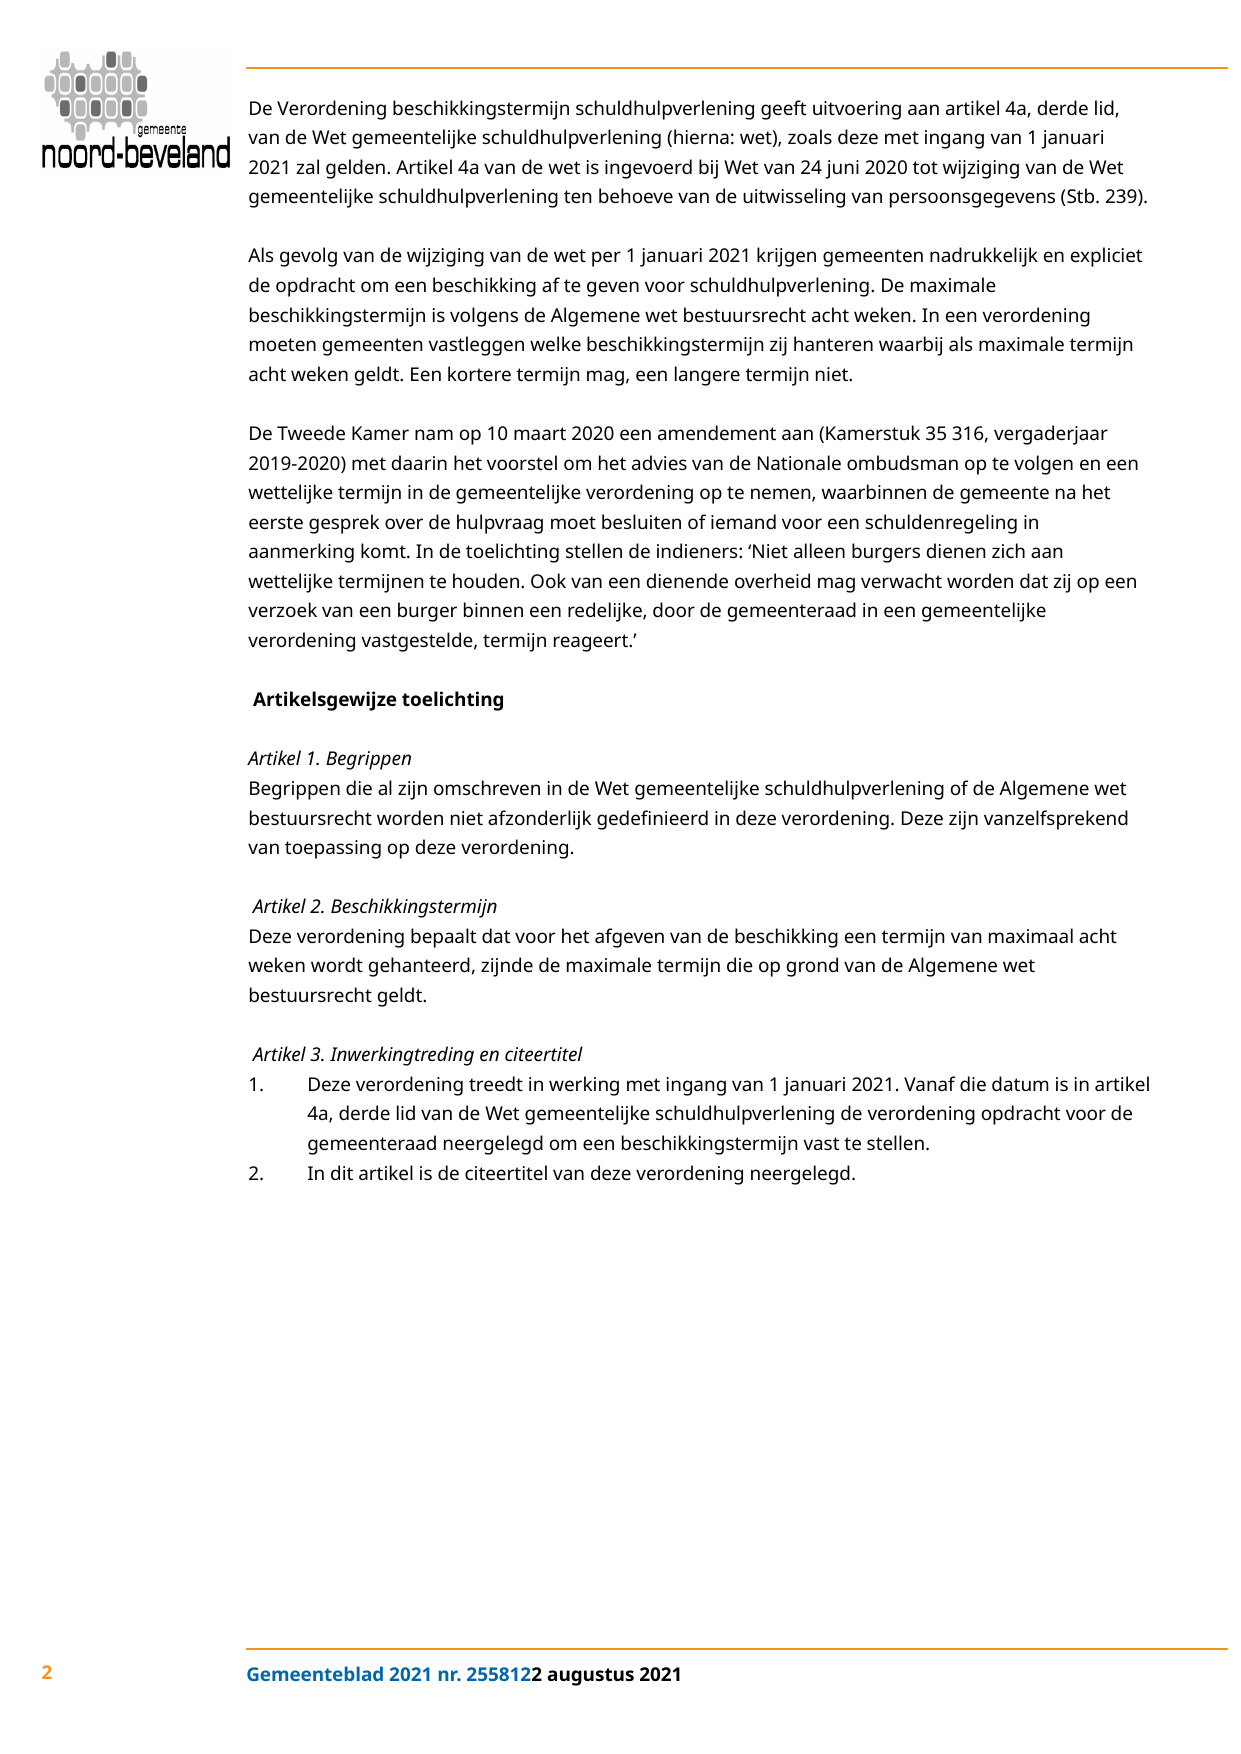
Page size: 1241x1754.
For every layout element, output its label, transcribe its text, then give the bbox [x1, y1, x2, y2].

text Artikel 2. Beschikkingstermijn [248, 893, 1152, 919]
text Artikelsgewijze toelichting [248, 686, 1152, 712]
list In dit artikel is de citeertitel van deze verordening neergelegd. [248, 1160, 1152, 1186]
text De Verordening beschikkingstermijn schuldhulpverlening geeft uitvoering aan artikel 4a, derde lid, van de Wet gemeentelijke schuldhulpverlening (hierna: wet), zoals deze met ingang van 1 januari 2021 zal gelden. Artikel 4a van de wet is ingevoerd bij Wet van 24 juni 2020 tot wijziging van de Wet gemeentelijke schuldhulpverlening ten behoeve van de uitwisseling van persoonsgegevens (Stb. 239). [248, 95, 1152, 209]
picture [41, 47, 231, 172]
text Begrippen die al zijn omschreven in de Wet gemeentelijke schuldhulpverlening of de Algemene wet bestuursrecht worden niet afzonderlijk gedefinieerd in deze verordening. Deze zijn vanzelfsprekend van toepassing op deze verordening. [248, 775, 1152, 860]
text Artikel 3. Inwerkingtreding en citeertitel [248, 1041, 1152, 1067]
list Deze verordening treedt in werking met ingang van 1 januari 2021. Vanaf die datum is in artikel 4a, derde lid van de Wet gemeentelijke schuldhulpverlening de verordening opdracht voor de gemeenteraad neergelegd om een beschikkingstermijn vast te stellen. [248, 1071, 1152, 1156]
text Deze verordening bepaalt dat voor het afgeven van de beschikking een termijn van maximaal acht weken wordt gehanteerd, zijnde de maximale termijn die op grond van de Algemene wet bestuursrecht geldt. [248, 923, 1152, 1008]
text De Tweede Kamer nam op 10 maart 2020 een amendement aan (Kamerstuk 35 316, vergaderjaar 2019-2020) met daarin het voorstel om het advies van de Nationale ombudsman op te volgen en een wettelijke termijn in de gemeentelijke verordening op te nemen, waarbinnen de gemeente na het eerste gesprek over de hulpvraag moet besluiten of iemand voor een schuldenregeling in aanmerking komt. In de toelichting stellen de indieners: ‘Niet alleen burgers dienen zich aan wettelijke termijnen te houden. Ook van een dienende overheid mag verwacht worden dat zij op een verzoek van een burger binnen een redelijke, door de gemeenteraad in een gemeentelijke verordening vastgestelde, termijn reageert.’ [248, 420, 1152, 653]
text Als gevolg van de wijziging van de wet per 1 januari 2021 krijgen gemeenten nadrukkelijk en expliciet de opdracht om een beschikking af te geven voor schuldhulpverlening. De maximale beschikkingstermijn is volgens de Algemene wet bestuursrecht acht weken. In een verordening moeten gemeenten vastleggen welke beschikkingstermijn zij hanteren waarbij als maximale termijn acht weken geldt. Een kortere termijn mag, een langere termijn niet. [248, 243, 1152, 387]
text Artikel 1. Begrippen [248, 746, 1152, 771]
